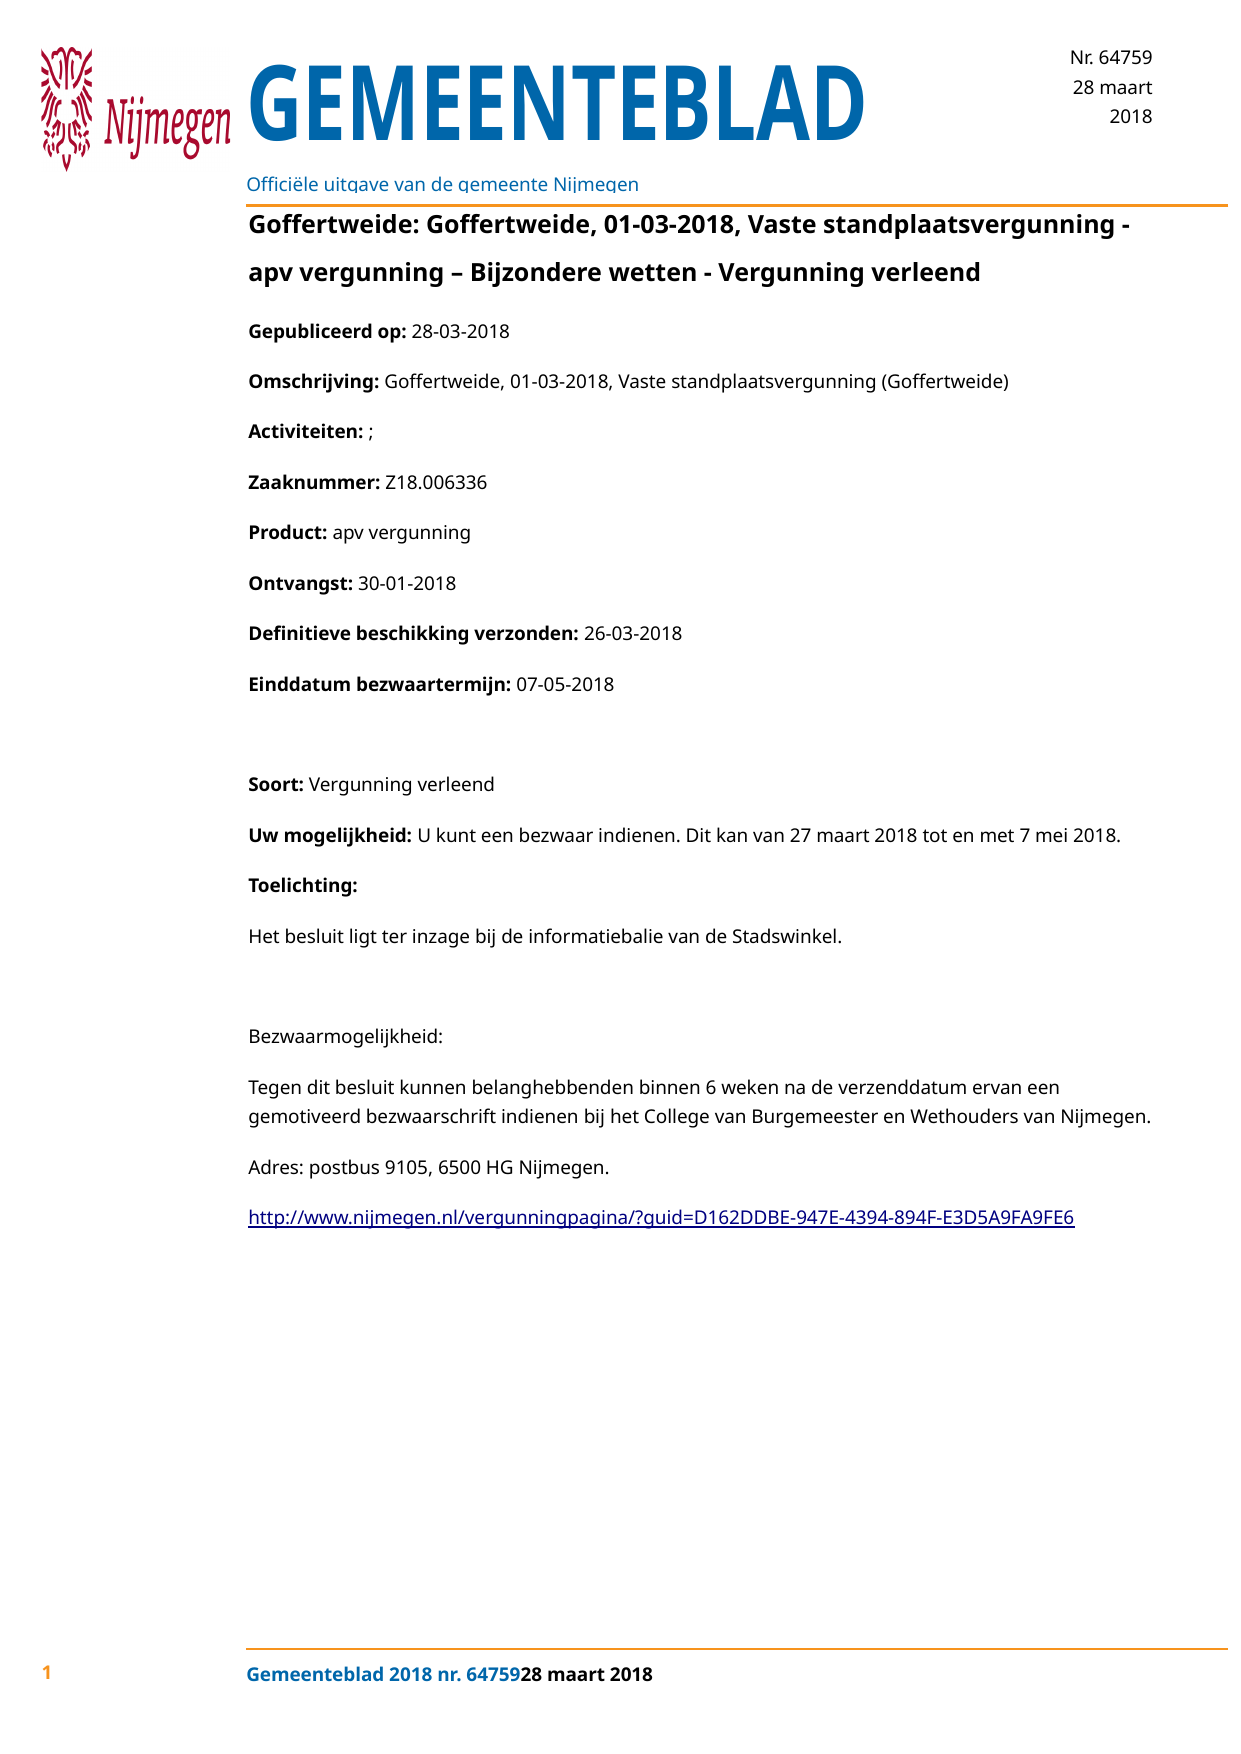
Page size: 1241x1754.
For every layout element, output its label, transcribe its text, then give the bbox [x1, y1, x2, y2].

picture [41, 47, 231, 172]
text Einddatum bezwaartermijn: 07-05-2018 [248, 671, 1152, 697]
text Adres: postbus 9105, 6500 HG Nijmegen. [248, 1154, 1152, 1180]
text Tegen dit besluit kunnen belanghebbenden binnen 6 weken na de verzenddatum ervan een gemotiveerd bezwaarschrift indienen bij het College van Burgemeester en Wethouders van Nijmegen. [248, 1074, 1152, 1129]
text Omschrijving: Goffertweide, 01-03-2018, Vaste standplaatsvergunning (Goffertweide) [248, 368, 1152, 394]
text Activiteiten: ; [248, 419, 1152, 444]
text Zaaknummer: Z18.006336 [248, 469, 1152, 495]
text Bezwaarmogelijkheid: [248, 1024, 1152, 1049]
text Ontvangst: 30-01-2018 [248, 570, 1152, 596]
text Soort: Vergunning verleend [248, 772, 1152, 797]
text Het besluit ligt ter inzage bij de informatiebalie van de Stadswinkel. [248, 923, 1152, 949]
text Uw mogelijkheid: U kunt een bezwaar indienen. Dit kan van 27 maart 2018 tot en met 7 mei 2018. [248, 822, 1152, 848]
text Product: apv vergunning [248, 519, 1152, 545]
text Goffertweide: Goffertweide, 01-03-2018, Vaste standplaatsvergunning - apv vergunning – Bijzondere wetten - Vergunning verleend [248, 207, 1152, 288]
text Gepubliceerd op: 28-03-2018 [248, 318, 1152, 344]
text http://www.nijmegen.nl/vergunningpagina/?guid=D162DDBE-947E-4394-894F-E3D5A9FA9FE6 [248, 1204, 1152, 1230]
text Definitieve beschikking verzonden: 26-03-2018 [248, 620, 1152, 646]
text Toelichting: [248, 872, 1152, 898]
